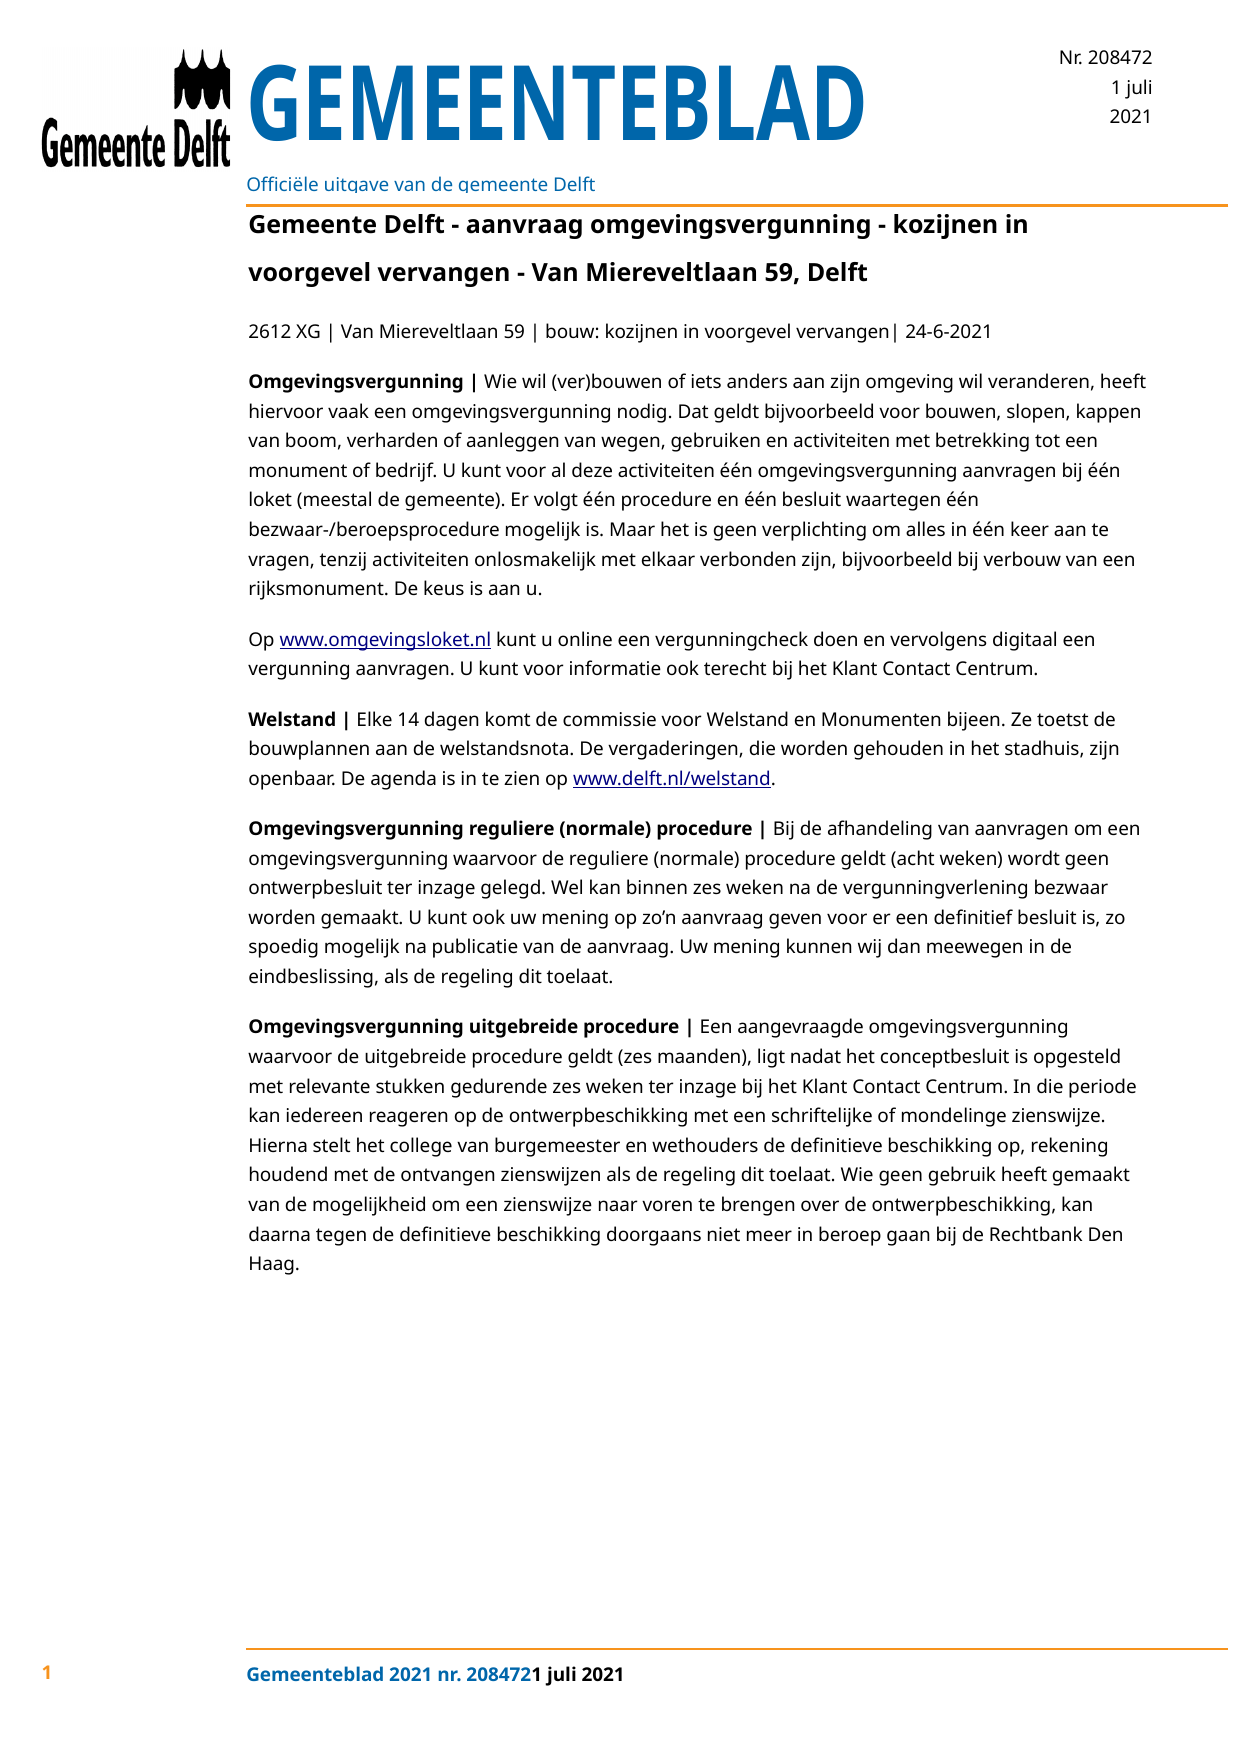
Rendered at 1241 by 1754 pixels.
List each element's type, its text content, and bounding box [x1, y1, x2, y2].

picture [41, 47, 231, 172]
text Gemeente Delft - aanvraag omgevingsvergunning - kozijnen in voorgevel vervangen - Van Miereveltlaan 59, Delft [248, 207, 1152, 288]
text Op www.omgevingsloket.nl kunt u online een vergunningcheck doen en vervolgens digitaal een vergunning aanvragen. U kunt voor informatie ook terecht bij het Klant Contact Centrum. [248, 626, 1152, 681]
text Omgevingsvergunning uitgebreide procedure | Een aangevraagde omgevingsvergunning waarvoor de uitgebreide procedure geldt (zes maanden), ligt nadat het conceptbesluit is opgesteld met relevante stukken gedurende zes weken ter inzage bij het Klant Contact Centrum. In die periode kan iedereen reageren op de ontwerpbeschikking met een schriftelijke of mondelinge zienswijze. Hierna stelt het college van burgemeester en wethouders de definitieve beschikking op, rekening houdend met de ontvangen zienswijzen als de regeling dit toelaat. Wie geen gebruik heeft gemaakt van de mogelijkheid om een zienswijze naar voren te brengen over de ontwerpbeschikking, kan daarna tegen de definitieve beschikking doorgaans niet meer in beroep gaan bij de Rechtbank Den Haag. [248, 1014, 1152, 1276]
text Omgevingsvergunning reguliere (normale) procedure | Bij de afhandeling van aanvragen om een omgevingsvergunning waarvoor de reguliere (normale) procedure geldt (acht weken) wordt geen ontwerpbesluit ter inzage gelegd. Wel kan binnen zes weken na de vergunningverlening bezwaar worden gemaakt. U kunt ook uw mening op zo’n aanvraag geven voor er een definitief besluit is, zo spoedig mogelijk na publicatie van de aanvraag. Uw mening kunnen wij dan meewegen in de eindbeslissing, als de regeling dit toelaat. [248, 815, 1152, 989]
text Omgevingsvergunning | Wie wil (ver)bouwen of iets anders aan zijn omgeving wil veranderen, heeft hiervoor vaak een omgevingsvergunning nodig. Dat geldt bijvoorbeeld voor bouwen, slopen, kappen van boom, verharden of aanleggen van wegen, gebruiken en activiteiten met betrekking tot een monument of bedrijf. U kunt voor al deze activiteiten één omgevingsvergunning aanvragen bij één loket (meestal de gemeente). Er volgt één procedure en één besluit waartegen één bezwaar-/beroepsprocedure mogelijk is. Maar het is geen verplichting om alles in één keer aan te vragen, tenzij activiteiten onlosmakelijk met elkaar verbonden zijn, bijvoorbeeld bij verbouw van een rijksmonument. De keus is aan u. [248, 368, 1152, 601]
text 2612 XG | Van Miereveltlaan 59 | bouw: kozijnen in voorgevel vervangen| 24-6-2021 [248, 318, 1152, 344]
text Welstand | Elke 14 dagen komt de commissie voor Welstand en Monumenten bijeen. Ze toetst de bouwplannen aan de welstandsnota. De vergaderingen, die worden gehouden in het stadhuis, zijn openbaar. De agenda is in te zien op www.delft.nl/welstand. [248, 706, 1152, 791]
